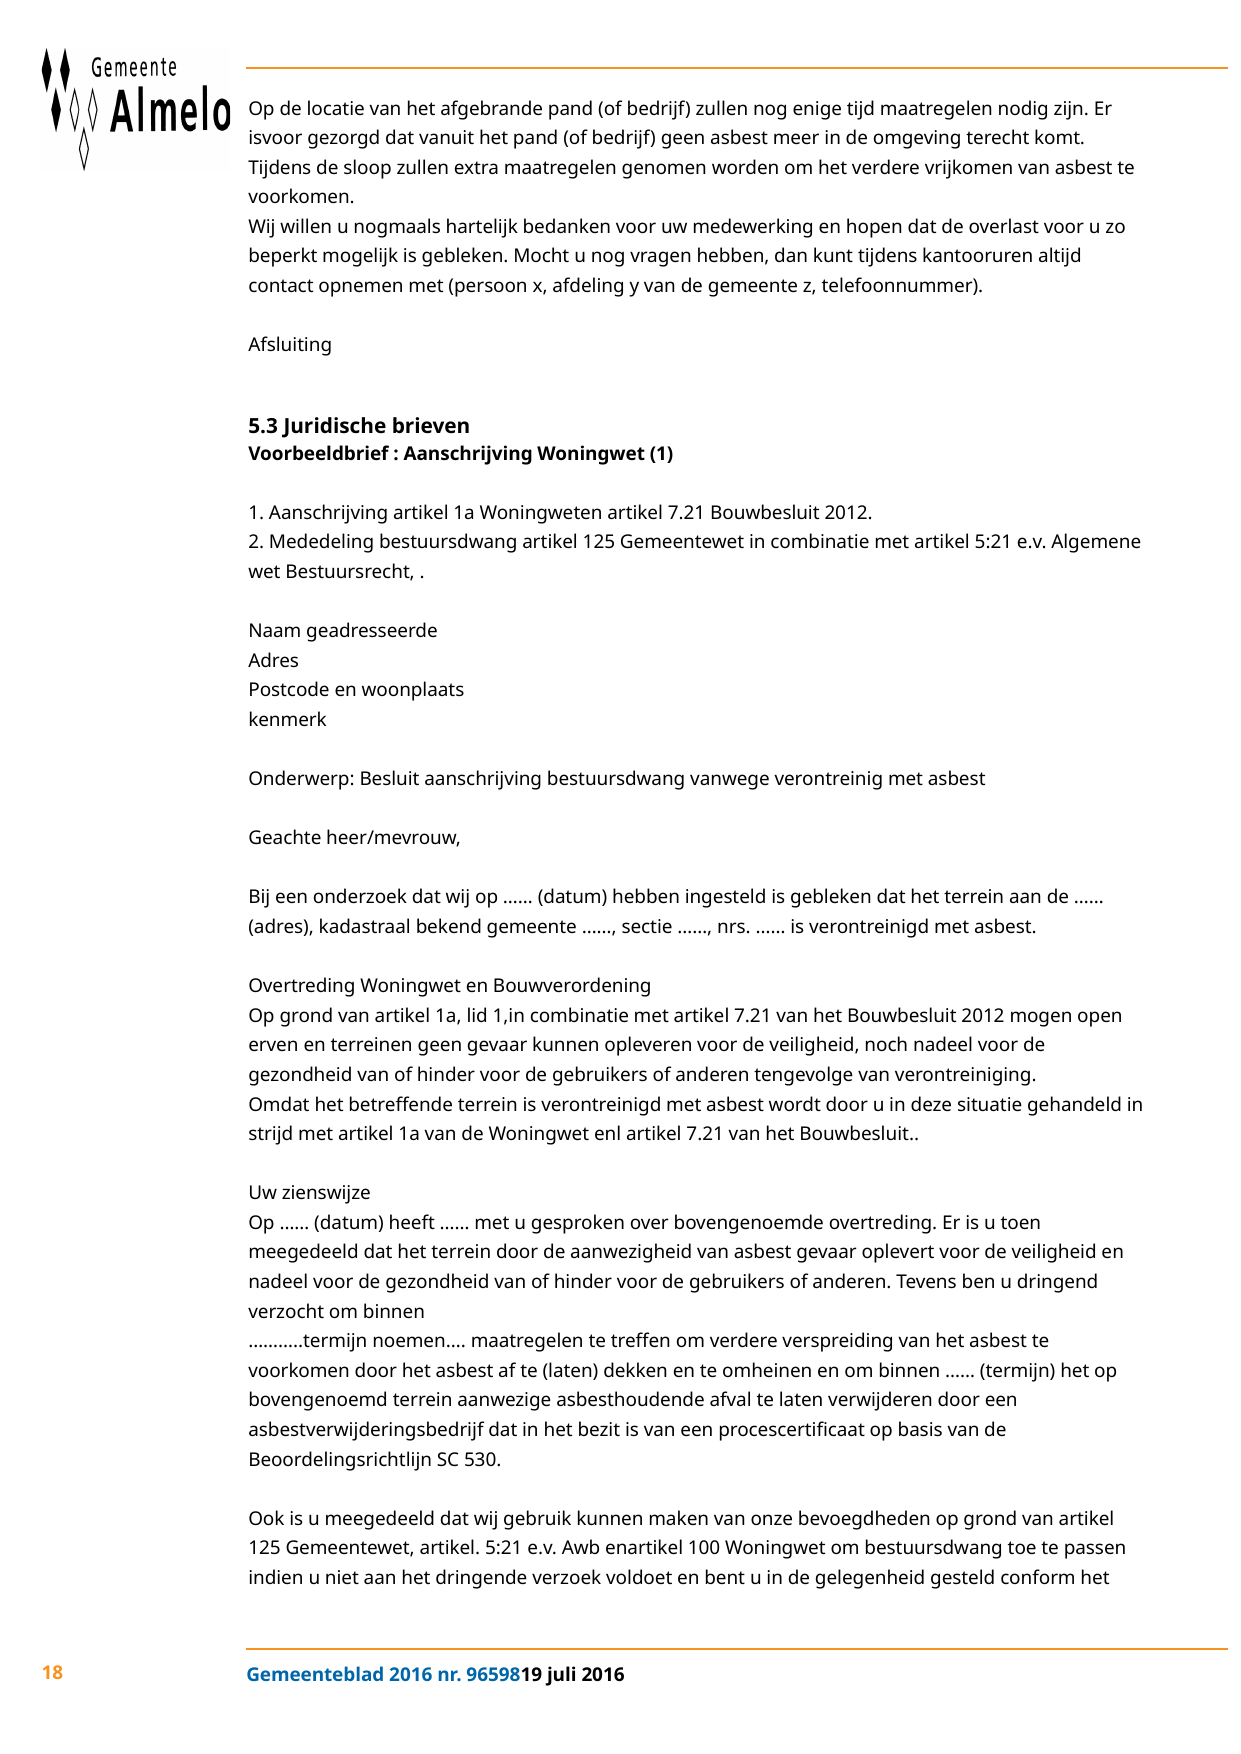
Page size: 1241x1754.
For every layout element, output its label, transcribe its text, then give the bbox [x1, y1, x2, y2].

text Overtreding Woningwet en Bouwverordening [248, 972, 1152, 998]
text 5.3 Juridische brieven [248, 411, 1152, 440]
text Uw zienswijze [248, 1179, 1152, 1205]
text Geachte heer/mevrouw, [248, 824, 1152, 850]
text Postcode en woonplaats [248, 677, 1152, 702]
text Op grond van artikel 1a, lid 1,in combinatie met artikel 7.21 van het Bouwbesluit 2012 mogen open erven en terreinen geen gevaar kunnen opleveren voor de veiligheid, noch nadeel voor de gezondheid van of hinder voor de gebruikers of anderen tengevolge van verontreiniging. [248, 1002, 1152, 1087]
text Omdat het betreffende terrein is verontreinigd met asbest wordt door u in deze situatie gehandeld in strijd met artikel 1a van de Woningwet enl artikel 7.21 van het Bouwbesluit.. [248, 1091, 1152, 1146]
text Wij willen u nogmaals hartelijk bedanken voor uw medewerking en hopen dat de overlast voor u zo beperkt mogelijk is gebleken. Mocht u nog vragen hebben, dan kunt tijdens kantooruren altijd contact opnemen met (persoon x, afdeling y van de gemeente z, telefoonnummer). [248, 213, 1152, 298]
text Adres [248, 647, 1152, 673]
text Ook is u meegedeeld dat wij gebruik kunnen maken van onze bevoegdheden op grond van artikel 125 Gemeentewet, artikel. 5:21 e.v. Awb enartikel 100 Woningwet om bestuursdwang toe te passen indien u niet aan het dringende verzoek voldoet en bent u in de gelegenheid gesteld conform het [248, 1505, 1152, 1590]
text kenmerk [248, 706, 1152, 732]
picture [41, 47, 231, 172]
text Voorbeeldbrief : Aanschrijving Woningwet (1) [248, 440, 1152, 466]
text 2. Mededeling bestuursdwang artikel 125 Gemeentewet in combinatie met artikel 5:21 e.v. Algemene wet Bestuursrecht, . [248, 529, 1152, 584]
text 1. Aanschrijving artikel 1a Woningweten artikel 7.21 Bouwbesluit 2012. [248, 499, 1152, 525]
text ………..termijn noemen…. maatregelen te treffen om verdere verspreiding van het asbest te voorkomen door het asbest af te (laten) dekken en te omheinen en om binnen …… (termijn) het op bovengenoemd terrein aanwezige asbesthoudende afval te laten verwijderen door een asbestverwijderingsbedrijf dat in het bezit is van een procescertificaat op basis van de Beoordelingsrichtlijn SC 530. [248, 1327, 1152, 1471]
text Onderwerp: Besluit aanschrijving bestuursdwang vanwege verontreinig met asbest [248, 765, 1152, 791]
text Naam geadresseerde [248, 617, 1152, 643]
text Op …… (datum) heeft …… met u gesproken over bovengenoemde overtreding. Er is u toen meegedeeld dat het terrein door de aanwezigheid van asbest gevaar oplevert voor de veiligheid en nadeel voor de gezondheid van of hinder voor de gebruikers of anderen. Tevens ben u dringend verzocht om binnen [248, 1209, 1152, 1323]
text Op de locatie van het afgebrande pand (of bedrijf) zullen nog enige tijd maatregelen nodig zijn. Er isvoor gezorgd dat vanuit het pand (of bedrijf) geen asbest meer in de omgeving terecht komt. Tijdens de sloop zullen extra maatregelen genomen worden om het verdere vrijkomen van asbest te voorkomen. [248, 95, 1152, 209]
text Bij een onderzoek dat wij op …… (datum) hebben ingesteld is gebleken dat het terrein aan de …… (adres), kadastraal bekend gemeente ……, sectie ……, nrs. …… is verontreinigd met asbest. [248, 884, 1152, 939]
text Afsluiting [248, 331, 1152, 357]
